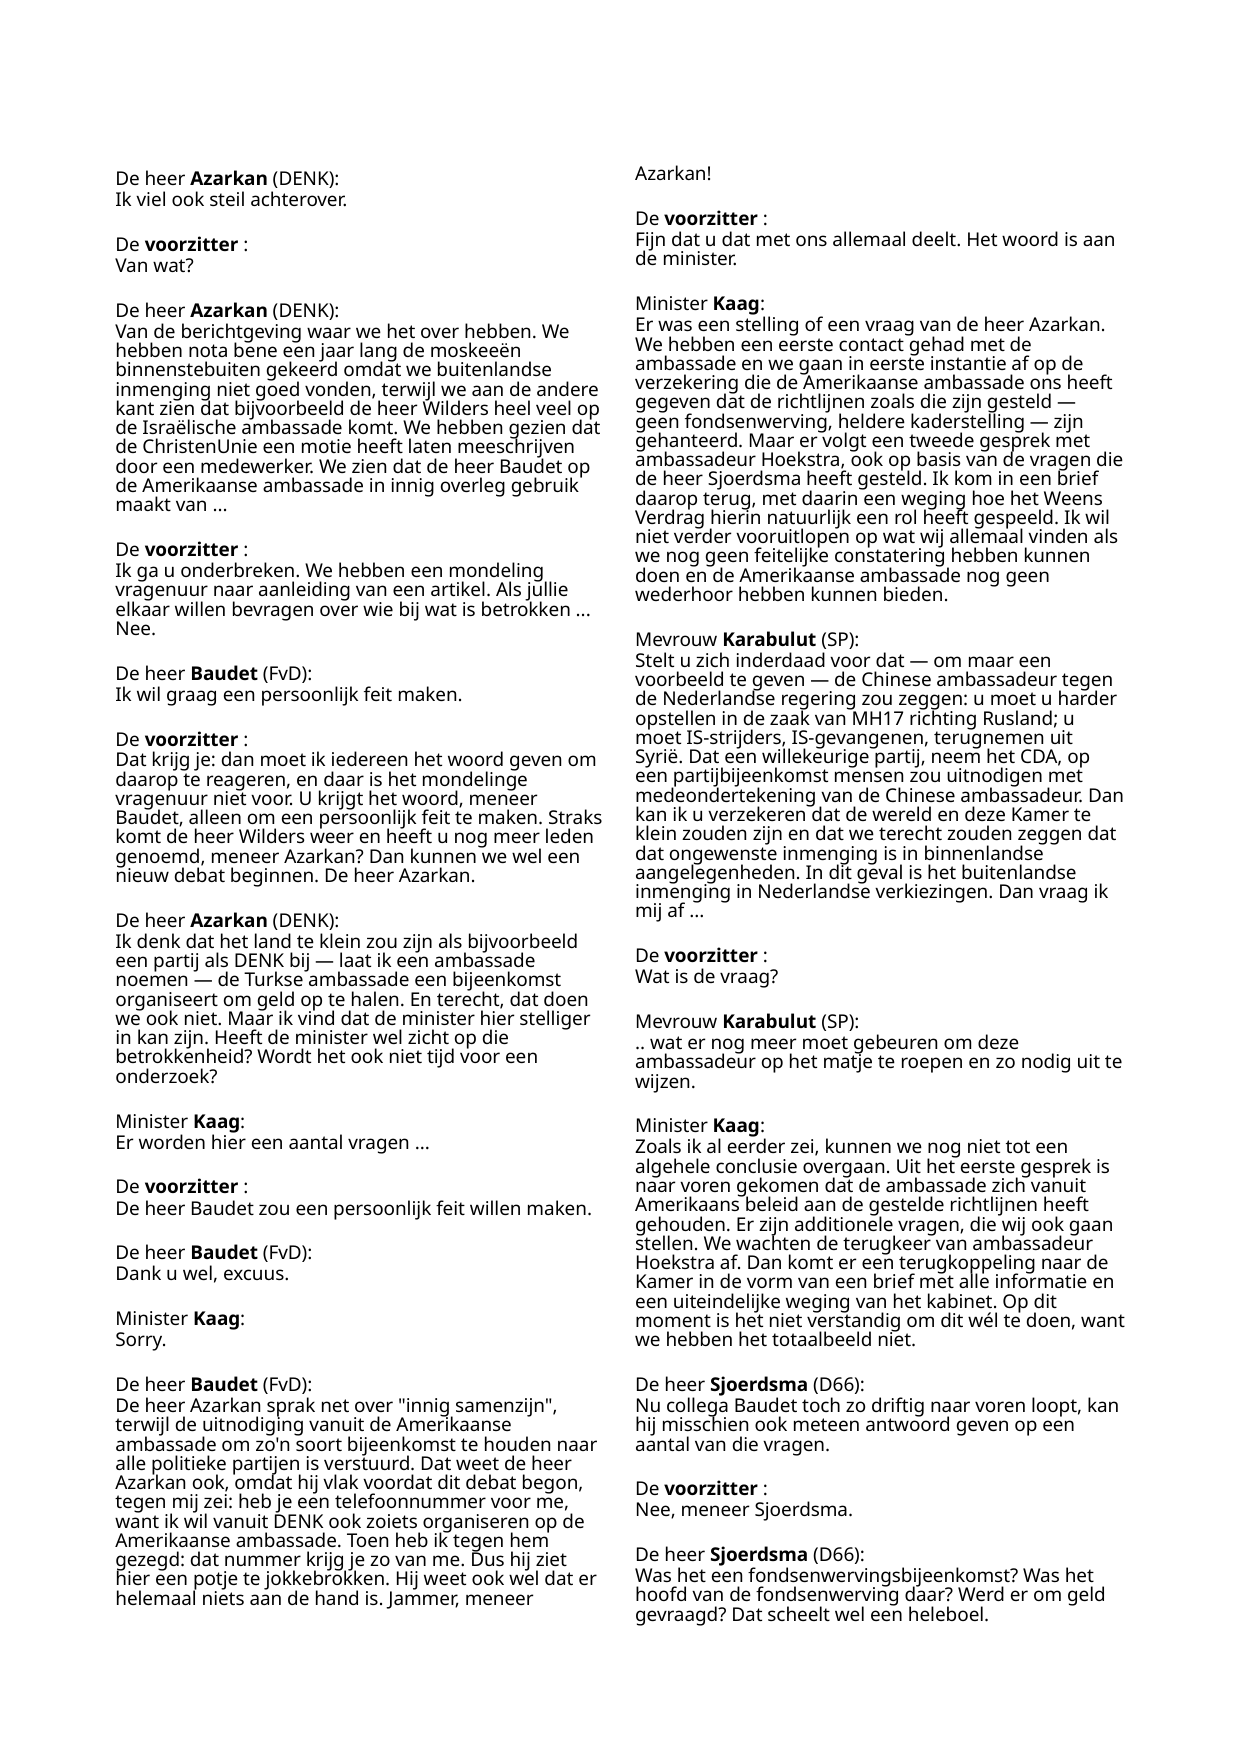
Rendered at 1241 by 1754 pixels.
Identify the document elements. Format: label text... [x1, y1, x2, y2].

text De voorzitter : [115, 726, 605, 751]
text De voorzitter : [635, 205, 1125, 231]
text Er was een stelling of een vraag van de heer Azarkan. We hebben een eerste contact gehad met de ambassade en we gaan in eerste instantie af op de verzekering die de Amerikaanse ambassade ons heeft gegeven dat de richtlijnen zoals die zijn gesteld — geen fondsenwerving, heldere kaderstelling — zijn gehanteerd. Maar er volgt een tweede gesprek met ambassadeur Hoekstra, ook op basis van de vragen die de heer Sjoerdsma heeft gesteld. Ik kom in een brief daarop terug, met daarin een weging hoe het Weens Verdrag hierin natuurlijk een rol heeft gespeeld. Ik wil niet verder vooruitlopen op wat wij allemaal vinden als we nog geen feitelijke constatering hebben kunnen doen en de Amerikaanse ambassade nog geen wederhoor hebben kunnen bieden. [635, 316, 1125, 605]
text De voorzitter : [115, 536, 605, 562]
text Minister Kaag: [115, 1305, 605, 1331]
text De heer Azarkan (DENK): [115, 297, 605, 323]
text Wat is de vraag? [635, 968, 1125, 987]
text Nee, meneer Sjoerdsma. [635, 1501, 1125, 1521]
text Mevrouw Karabulut (SP): [635, 626, 1125, 652]
text Zoals ik al eerder zei, kunnen we nog niet tot een algehele conclusie overgaan. Uit het eerste gesprek is naar voren gekomen dat de ambassade zich vanuit Amerikaans beleid aan de gestelde richtlijnen heeft gehouden. Er zijn additionele vragen, die wij ook gaan stellen. We wachten de terugkeer van ambassadeur Hoekstra af. Dan komt er een terugkoppeling naar de Kamer in de vorm van een brief met alle informatie en een uiteindelijke weging van het kabinet. Op dit moment is het niet verstandig om dit wél te doen, want we hebben het totaalbeeld niet. [635, 1138, 1125, 1350]
text Van wat? [115, 257, 605, 276]
text Van de berichtgeving waar we het over hebben. We hebben nota bene een jaar lang de moskeeën binnenstebuiten gekeerd omdat we buitenlandse inmenging niet goed vonden, terwijl we aan de andere kant zien dat bijvoorbeeld de heer Wilders heel veel op de Israëlische ambassade komt. We hebben gezien dat de ChristenUnie een motie heeft laten meeschrijven door een medewerker. We zien dat de heer Baudet op de Amerikaanse ambassade in innig overleg gebruik maakt van ... [115, 323, 605, 515]
text Ik wil graag een persoonlijk feit maken. [115, 686, 605, 705]
text Ik ga u onderbreken. We hebben een mondeling vragenuur naar aanleiding van een artikel. Als jullie elkaar willen bevragen over wie bij wat is betrokken ... Nee. [115, 562, 605, 639]
text De heer Azarkan (DENK): [115, 907, 605, 933]
text Azarkan! [635, 165, 1125, 184]
text Minister Kaag: [115, 1108, 605, 1134]
text Ik viel ook steil achterover. [115, 191, 605, 210]
text Ik denk dat het land te klein zou zijn als bijvoorbeeld een partij als DENK bij — laat ik een ambassade noemen — de Turkse ambassade een bijeenkomst organiseert om geld op te halen. En terecht, dat doen we ook niet. Maar ik vind dat de minister hier stelliger in kan zijn. Heeft de minister wel zicht op die betrokkenheid? Wordt het ook niet tijd voor een onderzoek? [115, 933, 605, 1087]
text De heer Azarkan sprak net over "innig samenzijn", terwijl de uitnodiging vanuit de Amerikaanse ambassade om zo'n soort bijeenkomst te houden naar alle politieke partijen is verstuurd. Dat weet de heer Azarkan ook, omdat hij vlak voordat dit debat begon, tegen mij zei: heb je een telefoonnummer voor me, want ik wil vanuit DENK ook zoiets organiseren op de Amerikaanse ambassade. Toen heb ik tegen hem gezegd: dat nummer krijg je zo van me. Dus hij ziet hier een potje te jokkebrokken. Hij weet ook wel dat er helemaal niets aan de hand is. Jammer, meneer [115, 1397, 605, 1609]
text De voorzitter : [635, 942, 1125, 968]
text De heer Baudet zou een persoonlijk feit willen maken. [115, 1199, 605, 1219]
text De voorzitter : [635, 1476, 1125, 1501]
text De heer Baudet (FvD): [115, 1239, 605, 1265]
text Dat krijg je: dan moet ik iedereen het woord geven om daarop te reageren, en daar is het mondelinge vragenuur niet voor. U krijgt het woord, meneer Baudet, alleen om een persoonlijk feit te maken. Straks komt de heer Wilders weer en heeft u nog meer leden genoemd, meneer Azarkan? Dan kunnen we wel een nieuw debat beginnen. De heer Azarkan. [115, 751, 605, 886]
text Minister Kaag: [635, 1113, 1125, 1138]
text De heer Sjoerdsma (D66): [635, 1541, 1125, 1567]
text De heer Baudet (FvD): [115, 1371, 605, 1397]
text Mevrouw Karabulut (SP): [635, 1008, 1125, 1034]
text Dank u wel, excuus. [115, 1265, 605, 1284]
text Was het een fondsenwervingsbijeenkomst? Was het hoofd van de fondsenwerving daar? Werd er om geld gevraagd? Dat scheelt wel een heleboel. [635, 1567, 1125, 1625]
text De heer Baudet (FvD): [115, 660, 605, 686]
text .. wat er nog meer moet gebeuren om deze ambassadeur op het matje te roepen en zo nodig uit te wijzen. [635, 1034, 1125, 1092]
text Stelt u zich inderdaad voor dat — om maar een voorbeeld te geven — de Chinese ambassadeur tegen de Nederlandse regering zou zeggen: u moet u harder opstellen in de zaak van MH17 richting Rusland; u moet IS-strijders, IS-gevangenen, terugnemen uit Syrië. Dat een willekeurige partij, neem het CDA, op een partijbijeenkomst mensen zou uitnodigen met medeondertekening van de Chinese ambassadeur. Dan kan ik u verzekeren dat de wereld en deze Kamer te klein zouden zijn en dat we terecht zouden zeggen dat dat ongewenste inmenging is in binnenlandse aangelegenheden. In dit geval is het buitenlandse inmenging in Nederlandse verkiezingen. Dan vraag ik mij af ... [635, 652, 1125, 922]
text Fijn dat u dat met ons allemaal deelt. Het woord is aan de minister. [635, 231, 1125, 270]
text Er worden hier een aantal vragen ... [115, 1134, 605, 1153]
text De heer Azarkan (DENK): [115, 165, 605, 191]
text Minister Kaag: [635, 291, 1125, 316]
text De heer Sjoerdsma (D66): [635, 1371, 1125, 1397]
text Nu collega Baudet toch zo driftig naar voren loopt, kan hij misschien ook meteen antwoord geven op een aantal van die vragen. [635, 1397, 1125, 1455]
text Sorry. [115, 1331, 605, 1350]
text De voorzitter : [115, 1174, 605, 1199]
text De voorzitter : [115, 231, 605, 257]
